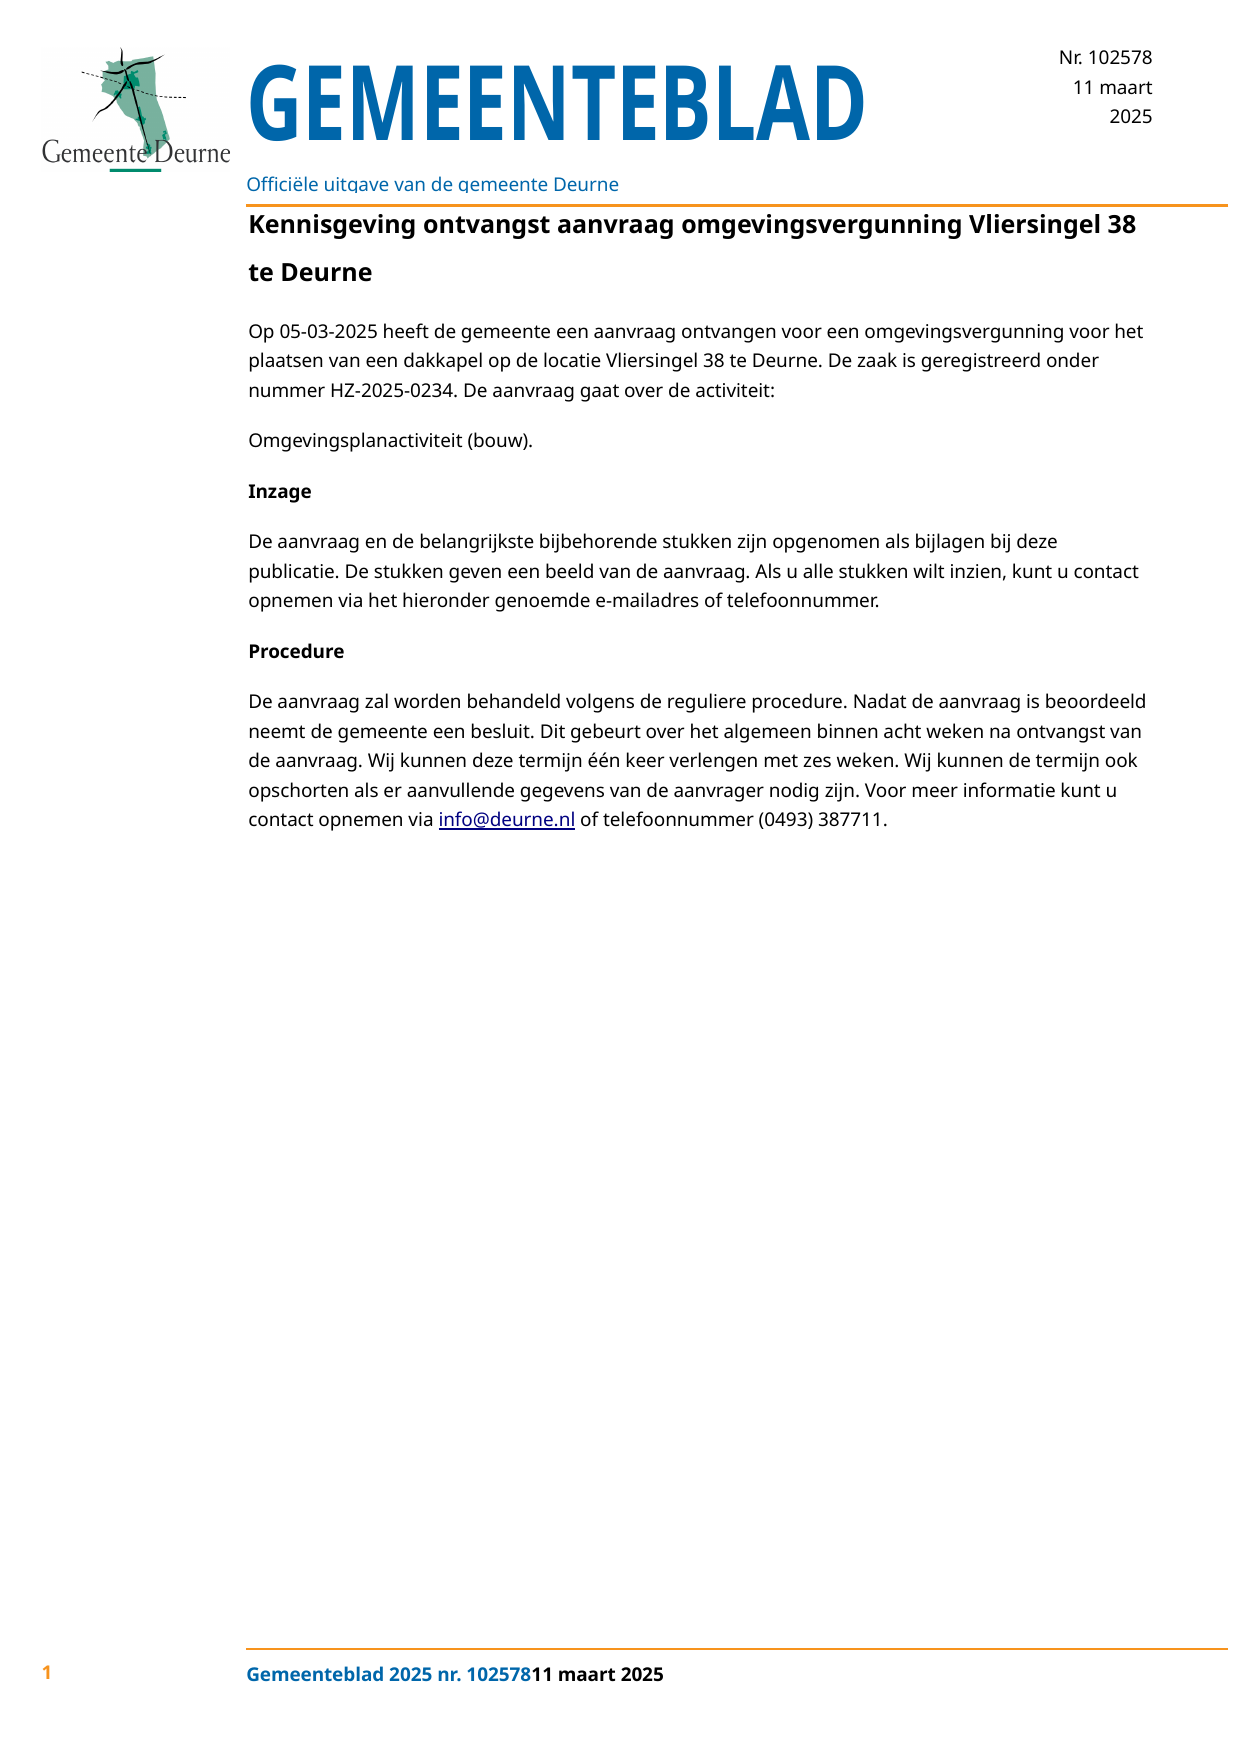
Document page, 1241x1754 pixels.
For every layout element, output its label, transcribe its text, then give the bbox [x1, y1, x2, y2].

text Omgevingsplanactiviteit (bouw). [248, 427, 1152, 453]
text Op 05-03-2025 heeft de gemeente een aanvraag ontvangen voor een omgevingsvergunning voor het plaatsen van een dakkapel op de locatie Vliersingel 38 te Deurne. De zaak is geregistreerd onder nummer HZ-2025-0234. De aanvraag gaat over de activiteit: [248, 318, 1152, 403]
text Inzage [248, 478, 1152, 504]
text De aanvraag zal worden behandeld volgens de reguliere procedure. Nadat de aanvraag is beoordeeld neemt de gemeente een besluit. Dit gebeurt over het algemeen binnen acht weken na ontvangst van de aanvraag. Wij kunnen deze termijn één keer verlengen met zes weken. Wij kunnen de termijn ook opschorten als er aanvullende gegevens van de aanvrager nodig zijn. Voor meer informatie kunt u contact opnemen via info@deurne.nl of telefoonnummer (0493) 387711. [248, 688, 1152, 832]
text Kennisgeving ontvangst aanvraag omgevingsvergunning Vliersingel 38 te Deurne [248, 207, 1152, 288]
picture [41, 47, 231, 172]
text Procedure [248, 638, 1152, 664]
text De aanvraag en de belangrijkste bijbehorende stukken zijn opgenomen als bijlagen bij deze publicatie. De stukken geven een beeld van de aanvraag. Als u alle stukken wilt inzien, kunt u contact opnemen via het hieronder genoemde e-mailadres of telefoonnummer. [248, 528, 1152, 613]
